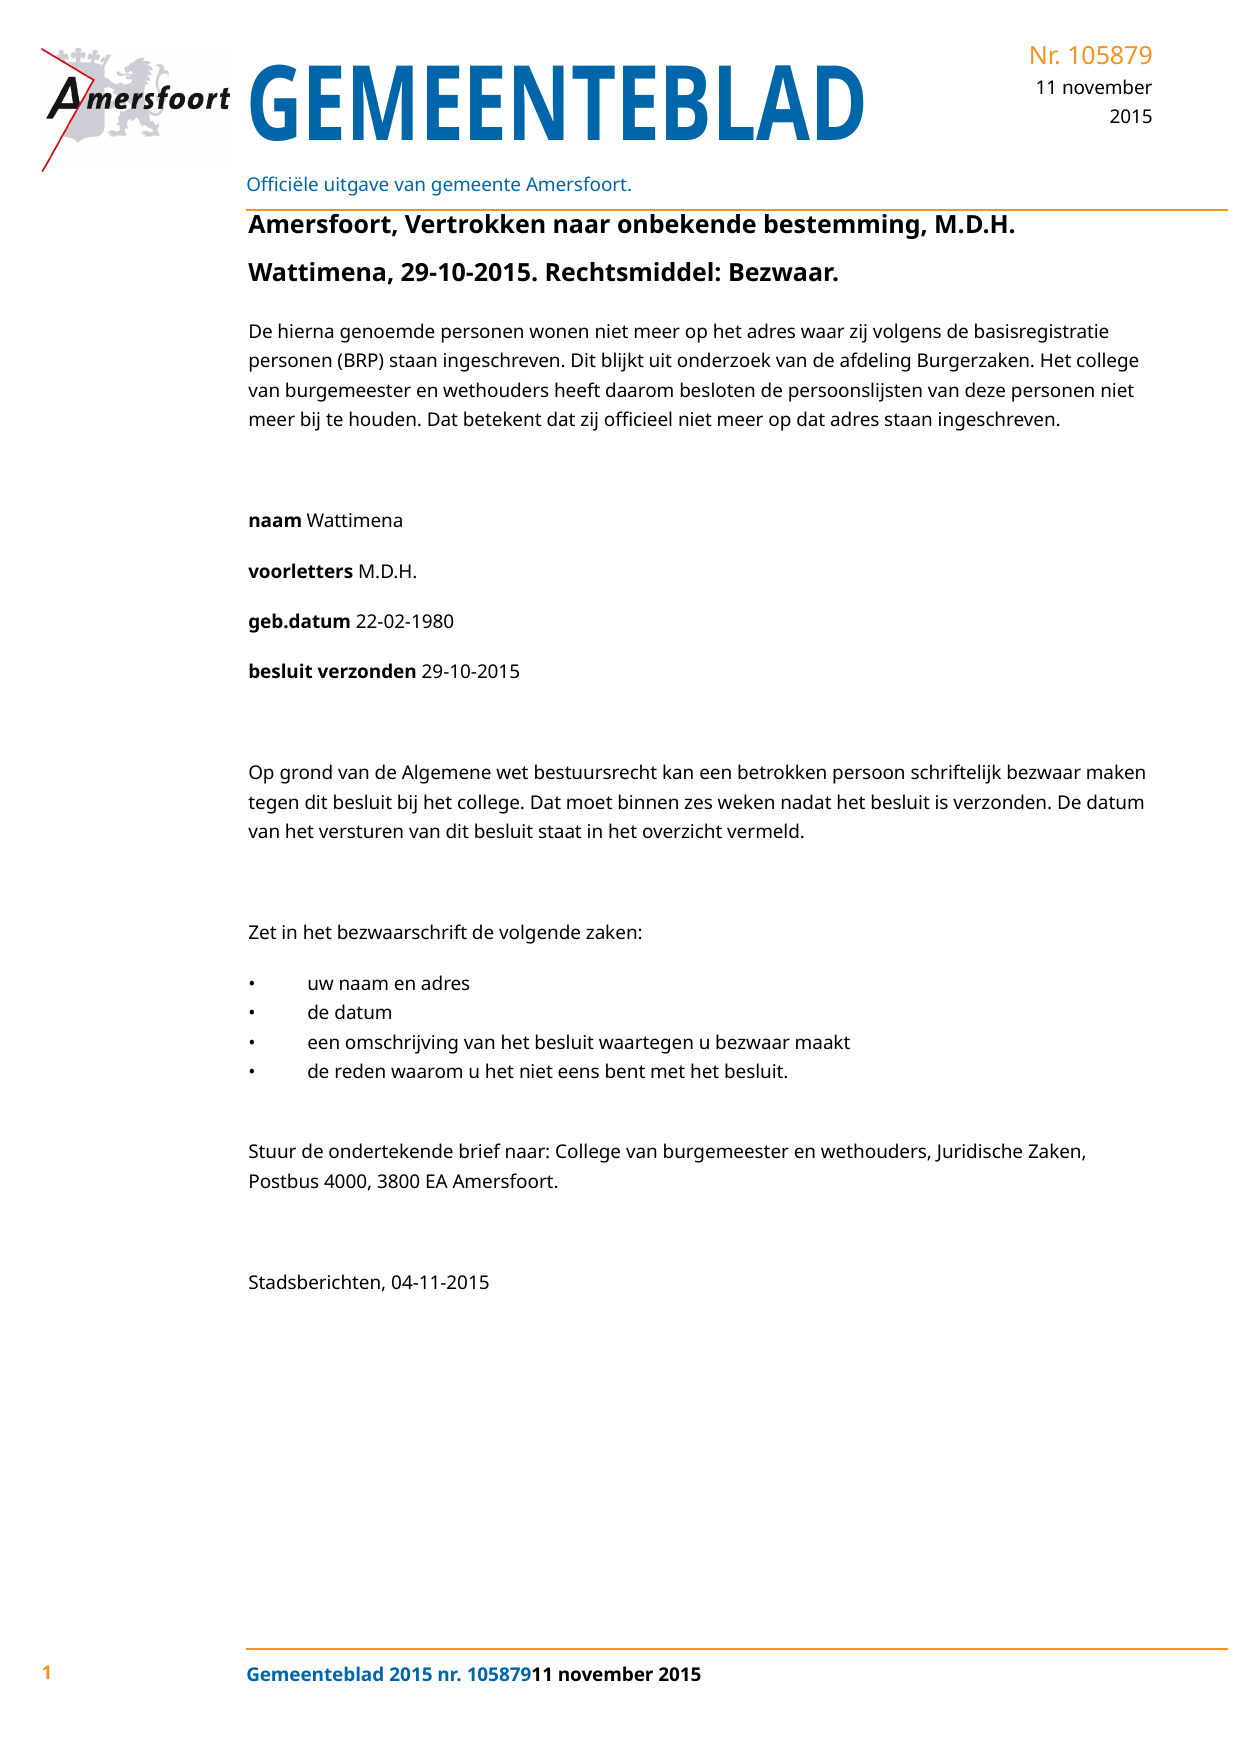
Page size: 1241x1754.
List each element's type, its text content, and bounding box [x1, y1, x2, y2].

text Op grond van de Algemene wet bestuursrecht kan een betrokken persoon schriftelijk bezwaar maken tegen dit besluit bij het college. Dat moet binnen zes weken nadat het besluit is verzonden. De datum van het versturen van dit besluit staat in het overzicht vermeld. [248, 759, 1152, 844]
picture [41, 47, 231, 172]
text naam Wattimena [248, 507, 1152, 533]
list de reden waarom u het niet eens bent met het besluit. [248, 1059, 1152, 1084]
text Stadsberichten, 04-11-2015 [248, 1269, 1152, 1295]
list uw naam en adres [248, 970, 1152, 996]
text Zet in het bezwaarschrift de volgende zaken: [248, 919, 1152, 945]
text Amersfoort, Vertrokken naar onbekende bestemming, M.D.H. Wattimena, 29-10-2015. Rechtsmiddel: Bezwaar. [248, 211, 1152, 288]
text De hierna genoemde personen wonen niet meer op het adres waar zij volgens de basisregistratie personen (BRP) staan ingeschreven. Dit blijkt uit onderzoek van de afdeling Burgerzaken. Het college van burgemeester en wethouders heeft daarom besloten de persoonslijsten van deze personen niet meer bij te houden. Dat betekent dat zij officieel niet meer op dat adres staan ingeschreven. [248, 318, 1152, 432]
list de datum [248, 999, 1152, 1025]
text geb.datum 22-02-1980 [248, 608, 1152, 634]
text besluit verzonden 29-10-2015 [248, 659, 1152, 684]
text Stuur de ondertekende brief naar: College van burgemeester en wethouders, Juridische Zaken, Postbus 4000, 3800 EA Amersfoort. [248, 1139, 1152, 1194]
text voorletters M.D.H. [248, 558, 1152, 584]
list een omschrijving van het besluit waartegen u bezwaar maakt [248, 1029, 1152, 1055]
